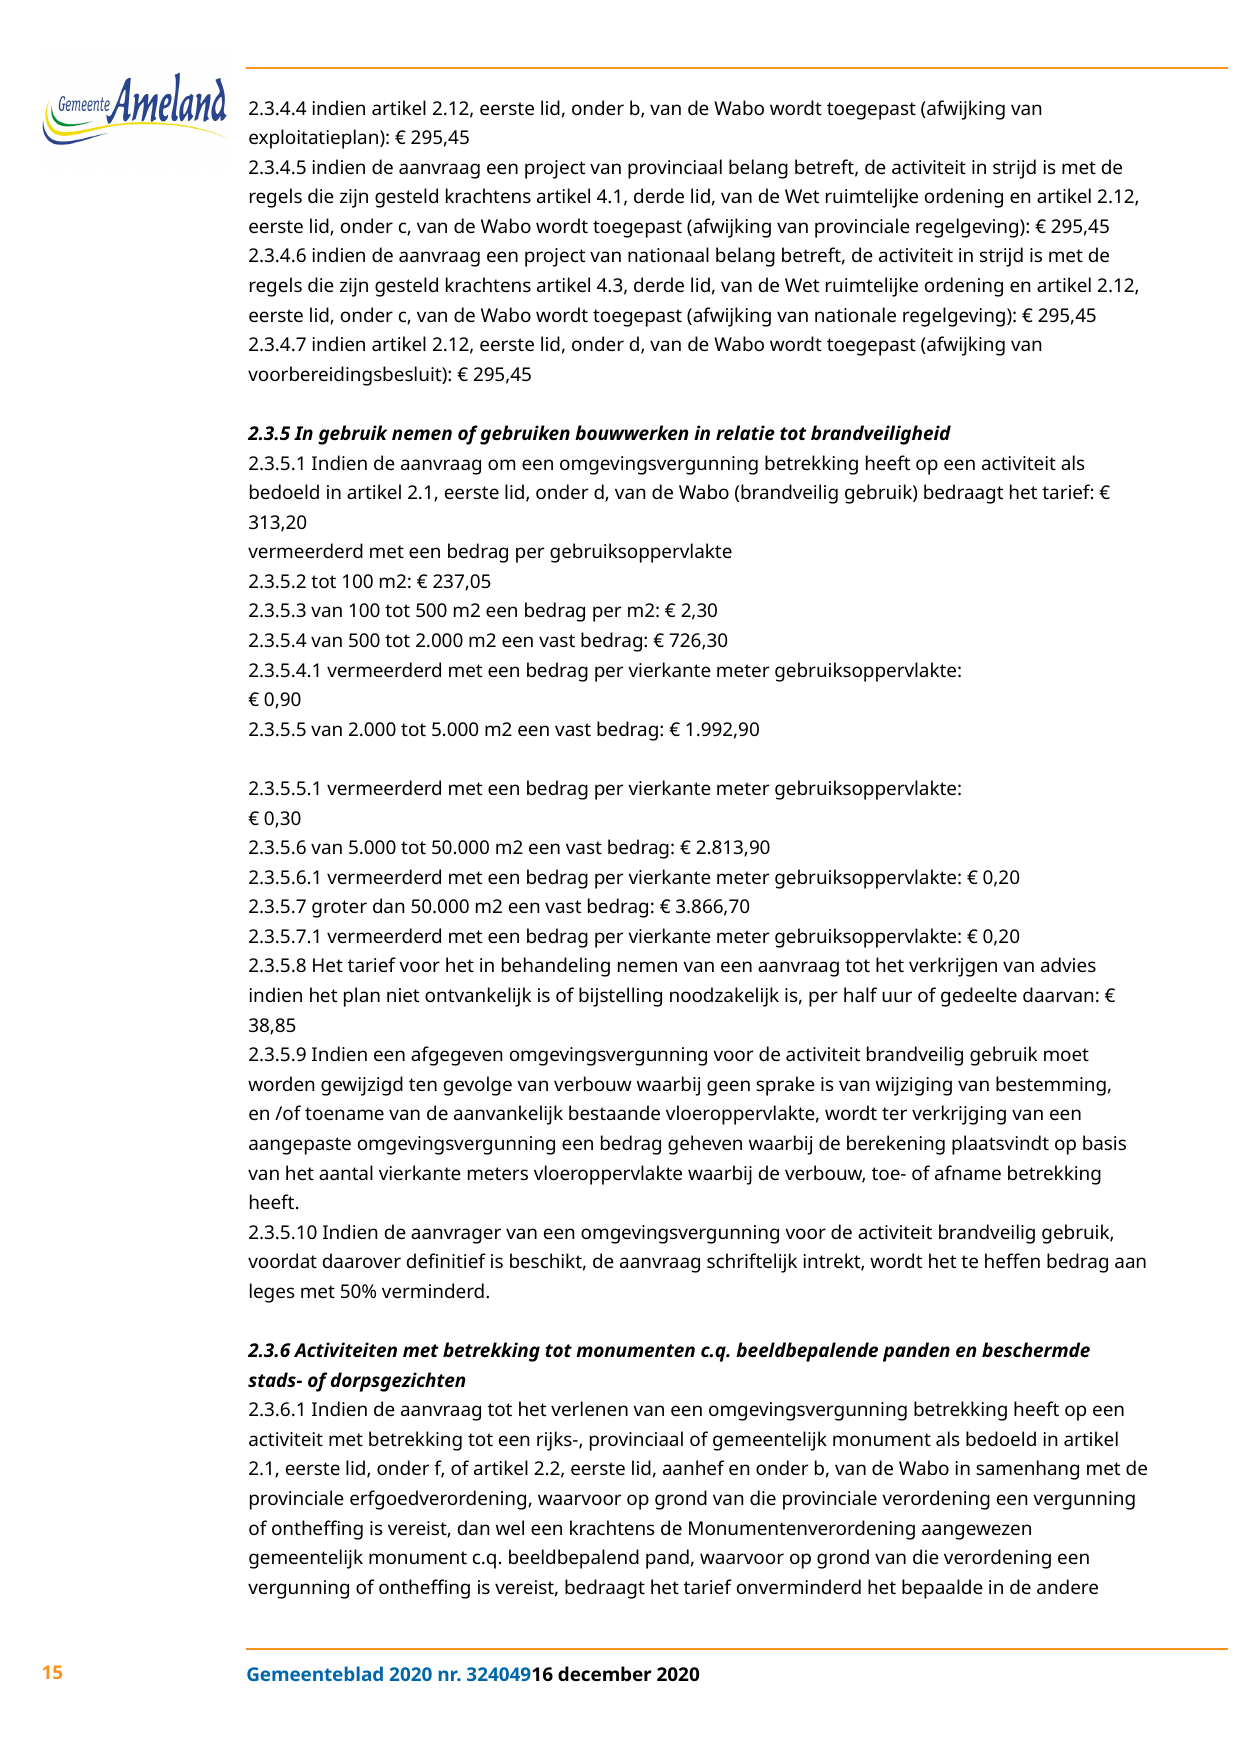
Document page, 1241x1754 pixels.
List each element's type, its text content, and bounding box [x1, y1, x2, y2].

text 2.3.5.9 Indien een afgegeven omgevingsvergunning voor de activiteit brandveilig gebruik moet worden gewijzigd ten gevolge van verbouw waarbij geen sprake is van wijziging van bestemming, en /of toename van de aanvankelijk bestaande vloeroppervlakte, wordt ter verkrijging van een aangepaste omgevingsvergunning een bedrag geheven waarbij de berekening plaatsvindt op basis van het aantal vierkante meters vloeroppervlakte waarbij de verbouw, toe- of afname betrekking heeft. [248, 1041, 1152, 1215]
text 2.3.5.3 van 100 tot 500 m2 een bedrag per m2: € 2,30 [248, 598, 1152, 623]
text 2.3.5.4 van 500 tot 2.000 m2 een vast bedrag: € 726,30 [248, 627, 1152, 653]
text 2.3.6 Activiteiten met betrekking tot monumenten c.q. beeldbepalende panden en beschermde stads- of dorpsgezichten [248, 1337, 1152, 1393]
text 2.3.5.5 van 2.000 tot 5.000 m2 een vast bedrag: € 1.992,90 [248, 716, 1152, 742]
text 2.3.5.7.1 vermeerderd met een bedrag per vierkante meter gebruiksoppervlakte: € 0,20 [248, 923, 1152, 949]
text 2.3.4.4 indien artikel 2.12, eerste lid, onder b, van de Wabo wordt toegepast (afwijking van exploitatieplan): € 295,45 [248, 95, 1152, 150]
text 2.3.5.6.1 vermeerderd met een bedrag per vierkante meter gebruiksoppervlakte: € 0,20 [248, 864, 1152, 890]
text 2.3.5.7 groter dan 50.000 m2 een vast bedrag: € 3.866,70 [248, 893, 1152, 919]
text 2.3.5.2 tot 100 m2: € 237,05 [248, 568, 1152, 594]
text 2.3.5.5.1 vermeerderd met een bedrag per vierkante meter gebruiksoppervlakte: [248, 775, 1152, 801]
text 2.3.5.8 Het tarief voor het in behandeling nemen van een aanvraag tot het verkrijgen van advies indien het plan niet ontvankelijk is of bijstelling noodzakelijk is, per half uur of gedeelte daarvan: € 38,85 [248, 953, 1152, 1038]
text € 0,90 [248, 686, 1152, 712]
text 2.3.5.6 van 5.000 tot 50.000 m2 een vast bedrag: € 2.813,90 [248, 834, 1152, 860]
text € 0,30 [248, 805, 1152, 831]
text 2.3.4.7 indien artikel 2.12, eerste lid, onder d, van de Wabo wordt toegepast (afwijking van voorbereidingsbesluit): € 295,45 [248, 331, 1152, 387]
text vermeerderd met een bedrag per gebruiksoppervlakte [248, 538, 1152, 564]
text 2.3.5.1 Indien de aanvraag om een omgevingsvergunning betrekking heeft op een activiteit als bedoeld in artikel 2.1, eerste lid, onder d, van de Wabo (brandveilig gebruik) bedraagt het tarief: € 313,20 [248, 450, 1152, 535]
text 2.3.5 In gebruik nemen of gebruiken bouwwerken in relatie tot brandveiligheid [248, 420, 1152, 446]
picture [41, 47, 231, 172]
text 2.3.4.6 indien de aanvraag een project van nationaal belang betreft, de activiteit in strijd is met de regels die zijn gesteld krachtens artikel 4.3, derde lid, van de Wet ruimtelijke ordening en artikel 2.12, eerste lid, onder c, van de Wabo wordt toegepast (afwijking van nationale regelgeving): € 295,45 [248, 243, 1152, 328]
text 2.3.6.1 Indien de aanvraag tot het verlenen van een omgevingsvergunning betrekking heeft op een activiteit met betrekking tot een rijks-, provinciaal of gemeentelijk monument als bedoeld in artikel 2.1, eerste lid, onder f, of artikel 2.2, eerste lid, aanhef en onder b, van de Wabo in samenhang met de provinciale erfgoedverordening, waarvoor op grond van die provinciale verordening een vergunning of ontheffing is vereist, dan wel een krachtens de Monumentenverordening aangewezen gemeentelijk monument c.q. beeldbepalend pand, waarvoor op grond van die verordening een vergunning of ontheffing is vereist, bedraagt het tarief onverminderd het bepaalde in de andere [248, 1396, 1152, 1600]
text 2.3.5.10 Indien de aanvrager van een omgevingsvergunning voor de activiteit brandveilig gebruik, voordat daarover definitief is beschikt, de aanvraag schriftelijk intrekt, wordt het te heffen bedrag aan leges met 50% verminderd. [248, 1219, 1152, 1304]
text 2.3.5.4.1 vermeerderd met een bedrag per vierkante meter gebruiksoppervlakte: [248, 657, 1152, 683]
text 2.3.4.5 indien de aanvraag een project van provinciaal belang betreft, de activiteit in strijd is met de regels die zijn gesteld krachtens artikel 4.1, derde lid, van de Wet ruimtelijke ordening en artikel 2.12, eerste lid, onder c, van de Wabo wordt toegepast (afwijking van provinciale regelgeving): € 295,45 [248, 154, 1152, 239]
